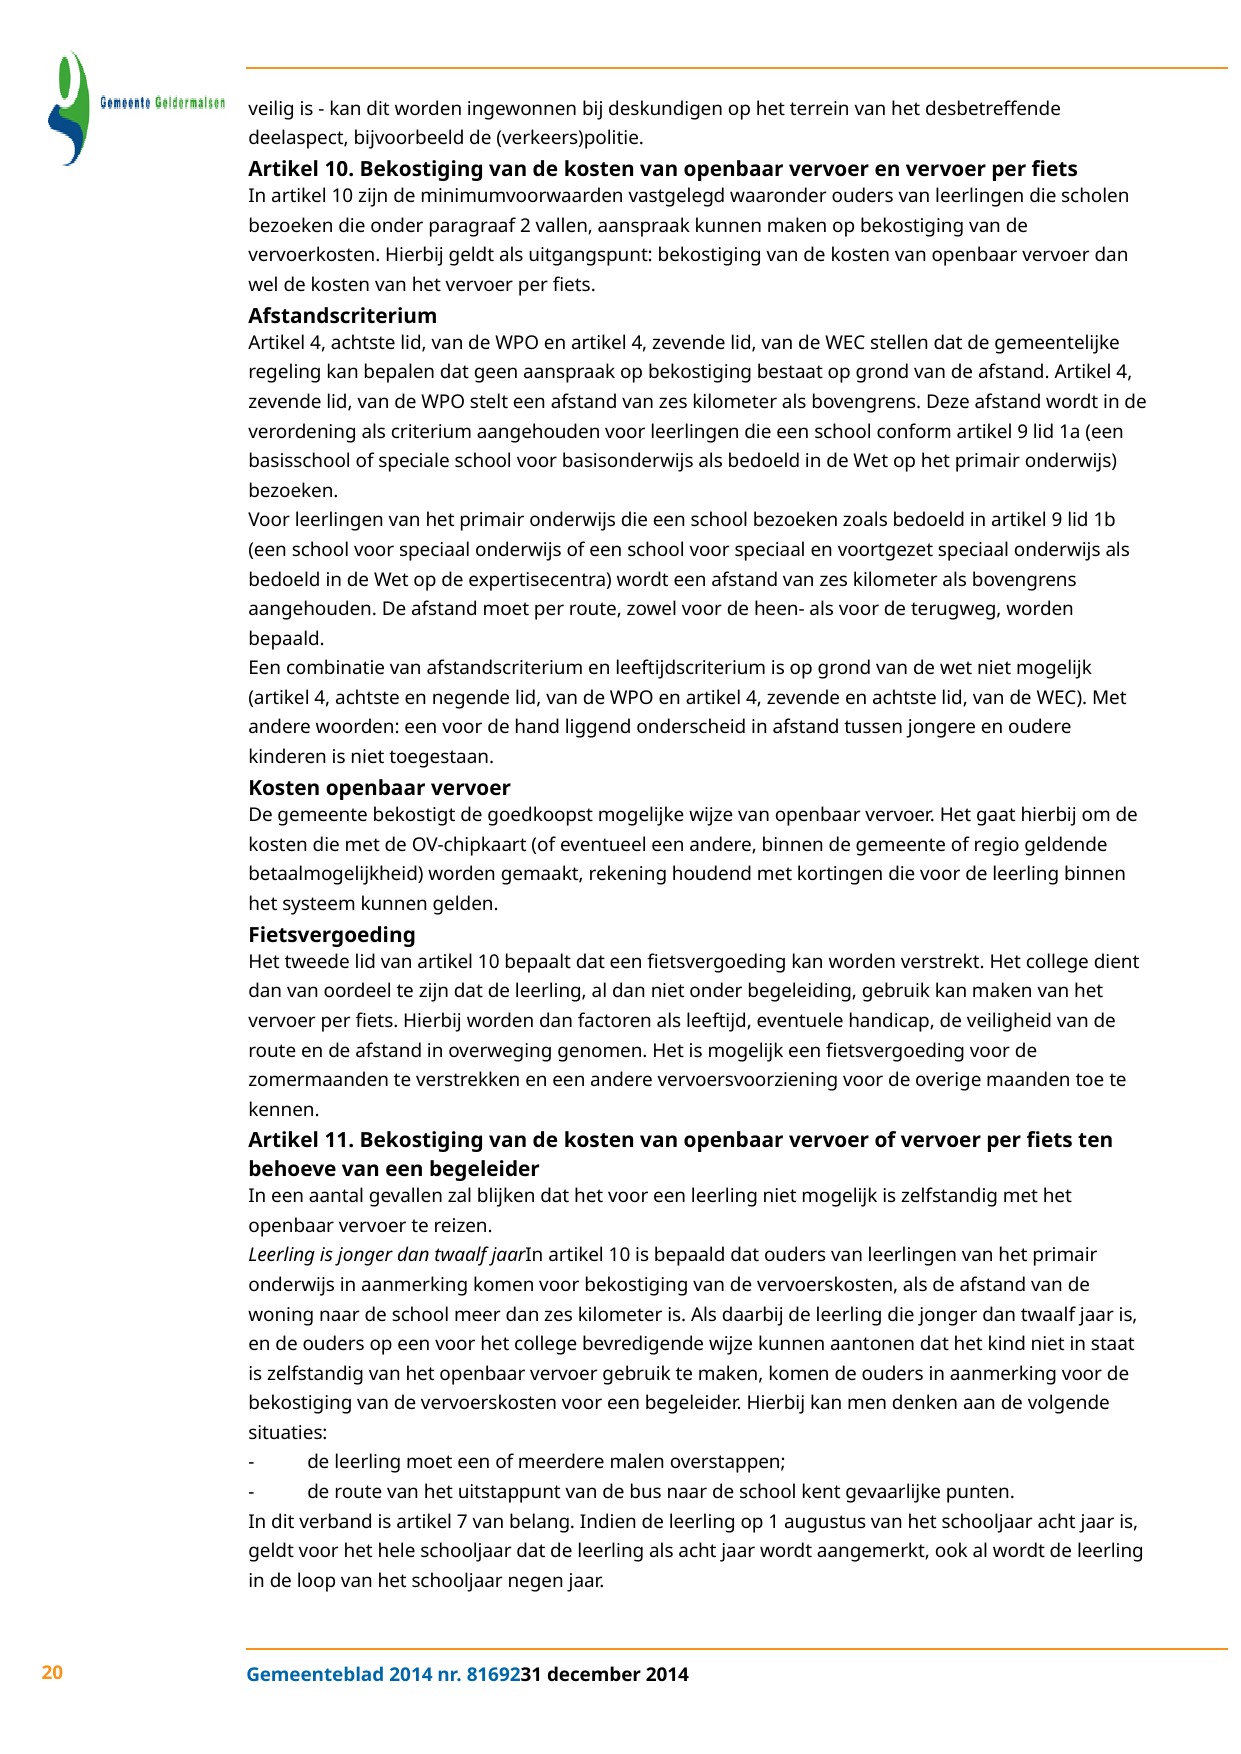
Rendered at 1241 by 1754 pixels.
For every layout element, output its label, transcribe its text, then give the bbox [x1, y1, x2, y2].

list de leerling moet een of meerdere malen overstappen; [248, 1449, 1152, 1474]
text Artikel 4, achtste lid, van de WPO en artikel 4, zevende lid, van de WEC stellen dat de gemeentelijke regeling kan bepalen dat geen aanspraak op bekostiging bestaat op grond van de afstand. Artikel 4, zevende lid, van de WPO stelt een afstand van zes kilometer als bovengrens. Deze afstand wordt in de verordening als criterium aangehouden voor leerlingen die een school conform artikel 9 lid 1a (een basisschool of speciale school voor basisonderwijs als bedoeld in de Wet op het primair onderwijs) bezoeken. [248, 329, 1152, 503]
text Het tweede lid van artikel 10 bepaalt dat een fietsvergoeding kan worden verstrekt. Het college dient dan van oordeel te zijn dat de leerling, al dan niet onder begeleiding, gebruik kan maken van het vervoer per fiets. Hierbij worden dan factoren als leeftijd, eventuele handicap, de veiligheid van de route en de afstand in overweging genomen. Het is mogelijk een fietsvergoeding voor de zomermaanden te verstrekken en een andere vervoersvoorziening voor de overige maanden toe te kennen. [248, 948, 1152, 1122]
text De gemeente bekostigt de goedkoopst mogelijke wijze van openbaar vervoer. Het gaat hierbij om de kosten die met de OV-chipkaart (of eventueel een andere, binnen de gemeente of regio geldende betaalmogelijkheid) worden gemaakt, rekening houdend met kortingen die voor de leerling binnen het systeem kunnen gelden. [248, 801, 1152, 916]
text In dit verband is artikel 7 van belang. Indien de leerling op 1 augustus van het schooljaar acht jaar is, geldt voor het hele schooljaar dat de leerling als acht jaar wordt aangemerkt, ook al wordt de leerling in de loop van het schooljaar negen jaar. [248, 1508, 1152, 1593]
text Fietsvergoeding [248, 920, 1152, 948]
text Artikel 10. Bekostiging van de kosten van openbaar vervoer en vervoer per fiets [248, 154, 1152, 182]
text Artikel 11. Bekostiging van de kosten van openbaar vervoer of vervoer per fiets ten behoeve van een begeleider [248, 1126, 1152, 1182]
text Kosten openbaar vervoer [248, 773, 1152, 801]
text Afstandscriterium [248, 301, 1152, 329]
text Een combinatie van afstandscriterium en leeftijdscriterium is op grond van de wet niet mogelijk (artikel 4, achtste en negende lid, van de WPO en artikel 4, zevende en achtste lid, van de WEC). Met andere woorden: een voor de hand liggend onderscheid in afstand tussen jongere en oudere kinderen is niet toegestaan. [248, 654, 1152, 769]
list de route van het uitstappunt van de bus naar de school kent gevaarlijke punten. [248, 1478, 1152, 1504]
text In artikel 10 zijn de minimumvoorwaarden vastgelegd waaronder ouders van leerlingen die scholen bezoeken die onder paragraaf 2 vallen, aanspraak kunnen maken op bekostiging van de vervoerkosten. Hierbij geldt als uitgangspunt: bekostiging van de kosten van openbaar vervoer dan wel de kosten van het vervoer per fiets. [248, 182, 1152, 297]
picture [41, 47, 231, 172]
text Leerling is jonger dan twaalf jaarIn artikel 10 is bepaald dat ouders van leerlingen van het primair onderwijs in aanmerking komen voor bekostiging van de vervoerskosten, als de afstand van de woning naar de school meer dan zes kilometer is. Als daarbij de leerling die jonger dan twaalf jaar is, en de ouders op een voor het college bevredigende wijze kunnen aantonen dat het kind niet in staat is zelfstandig van het openbaar vervoer gebruik te maken, komen de ouders in aanmerking voor de bekostiging van de vervoerskosten voor een begeleider. Hierbij kan men denken aan de volgende situaties: [248, 1242, 1152, 1445]
text In een aantal gevallen zal blijken dat het voor een leerling niet mogelijk is zelfstandig met het openbaar vervoer te reizen. [248, 1182, 1152, 1238]
text veilig is - kan dit worden ingewonnen bij deskundigen op het terrein van het desbetreffende deelaspect, bijvoorbeeld de (verkeers)politie. [248, 95, 1152, 150]
text Voor leerlingen van het primair onderwijs die een school bezoeken zoals bedoeld in artikel 9 lid 1b (een school voor speciaal onderwijs of een school voor speciaal en voortgezet speciaal onderwijs als bedoeld in de Wet op de expertisecentra) wordt een afstand van zes kilometer als bovengrens aangehouden. De afstand moet per route, zowel voor de heen- als voor de terugweg, worden bepaald. [248, 507, 1152, 651]
